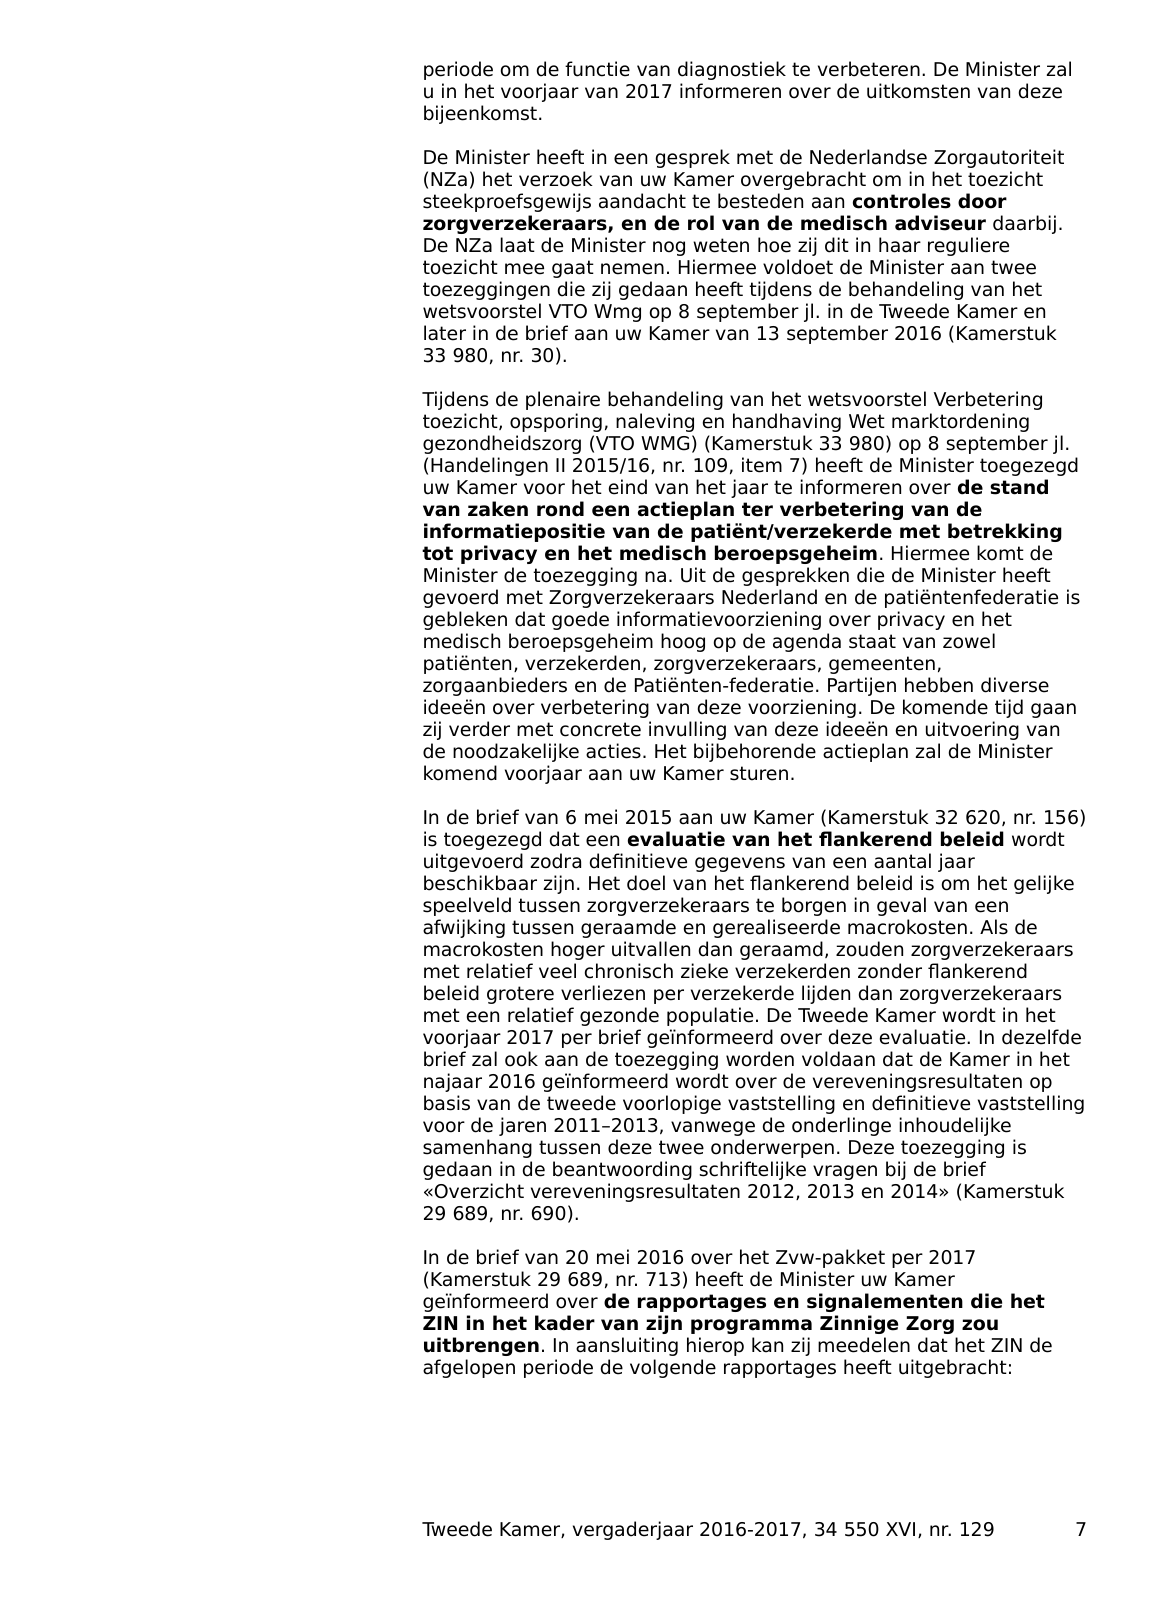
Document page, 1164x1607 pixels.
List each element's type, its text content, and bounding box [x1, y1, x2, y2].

text De Minister heeft in een gesprek met de Nederlandse Zorgautoriteit (NZa) het verzoek van uw Kamer overgebracht om in het toezicht steekproefsgewijs aandacht te besteden aan controles door zorgverzekeraars, en de rol van de medisch adviseur daarbij. De NZa laat de Minister nog weten hoe zij dit in haar reguliere toezicht mee gaat nemen. Hiermee voldoet de Minister aan twee toezeggingen die zij gedaan heeft tijdens de behandeling van het wetsvoorstel VTO Wmg op 8 september jl. in de Tweede Kamer en later in de brief aan uw Kamer van 13 september 2016 (Kamerstuk 33 980, nr. 30). [422, 147, 1087, 367]
text Tijdens de plenaire behandeling van het wetsvoorstel Verbetering toezicht, opsporing, naleving en handhaving Wet marktordening gezondheidszorg (VTO WMG) (Kamerstuk 33 980) op 8 september jl. (Handelingen II 2015/16, nr. 109, item 7) heeft de Minister toegezegd uw Kamer voor het eind van het jaar te informeren over de stand van zaken rond een actieplan ter verbetering van de informatiepositie van de patiënt/verzekerde met betrekking tot privacy en het medisch beroepsgeheim. Hiermee komt de Minister de toezegging na. Uit de gesprekken die de Minister heeft gevoerd met Zorgverzekeraars Nederland en de patiëntenfederatie is gebleken dat goede informatievoorziening over privacy en het medisch beroepsgeheim hoog op de agenda staat van zowel patiënten, verzekerden, zorgverzekeraars, gemeenten, zorgaanbieders en de Patiënten-federatie. Partijen hebben diverse ideeën over verbetering van deze voorziening. De komende tijd gaan zij verder met concrete invulling van deze ideeën en uitvoering van de noodzakelijke acties. Het bijbehorende actieplan zal de Minister komend voorjaar aan uw Kamer sturen. [422, 389, 1087, 785]
text periode om de functie van diagnostiek te verbeteren. De Minister zal u in het voorjaar van 2017 informeren over de uitkomsten van deze bijeenkomst. [422, 59, 1087, 125]
text In de brief van 6 mei 2015 aan uw Kamer (Kamerstuk 32 620, nr. 156) is toegezegd dat een evaluatie van het flankerend beleid wordt uitgevoerd zodra definitieve gegevens van een aantal jaar beschikbaar zijn. Het doel van het flankerend beleid is om het gelijke speelveld tussen zorgverzekeraars te borgen in geval van een afwijking tussen geraamde en gerealiseerde macrokosten. Als de macrokosten hoger uitvallen dan geraamd, zouden zorgverzekeraars met relatief veel chronisch zieke verzekerden zonder flankerend beleid grotere verliezen per verzekerde lijden dan zorgverzekeraars met een relatief gezonde populatie. De Tweede Kamer wordt in het voorjaar 2017 per brief geïnformeerd over deze evaluatie. In dezelfde brief zal ook aan de toezegging worden voldaan dat de Kamer in het najaar 2016 geïnformeerd wordt over de vereveningsresultaten op basis van de tweede voorlopige vaststelling en definitieve vaststelling voor de jaren 2011–2013, vanwege de onderlinge inhoudelijke samenhang tussen deze twee onderwerpen. Deze toezegging is gedaan in de beantwoording schriftelijke vragen bij de brief «Overzicht vereveningsresultaten 2012, 2013 en 2014» (Kamerstuk 29 689, nr. 690). [422, 807, 1087, 1224]
text In de brief van 20 mei 2016 over het Zvw-pakket per 2017 (Kamerstuk 29 689, nr. 713) heeft de Minister uw Kamer geïnformeerd over de rapportages en signalementen die het ZIN in het kader van zijn programma Zinnige Zorg zou uitbrengen. In aansluiting hierop kan zij meedelen dat het ZIN de afgelopen periode de volgende rapportages heeft uitgebracht: [422, 1247, 1087, 1379]
